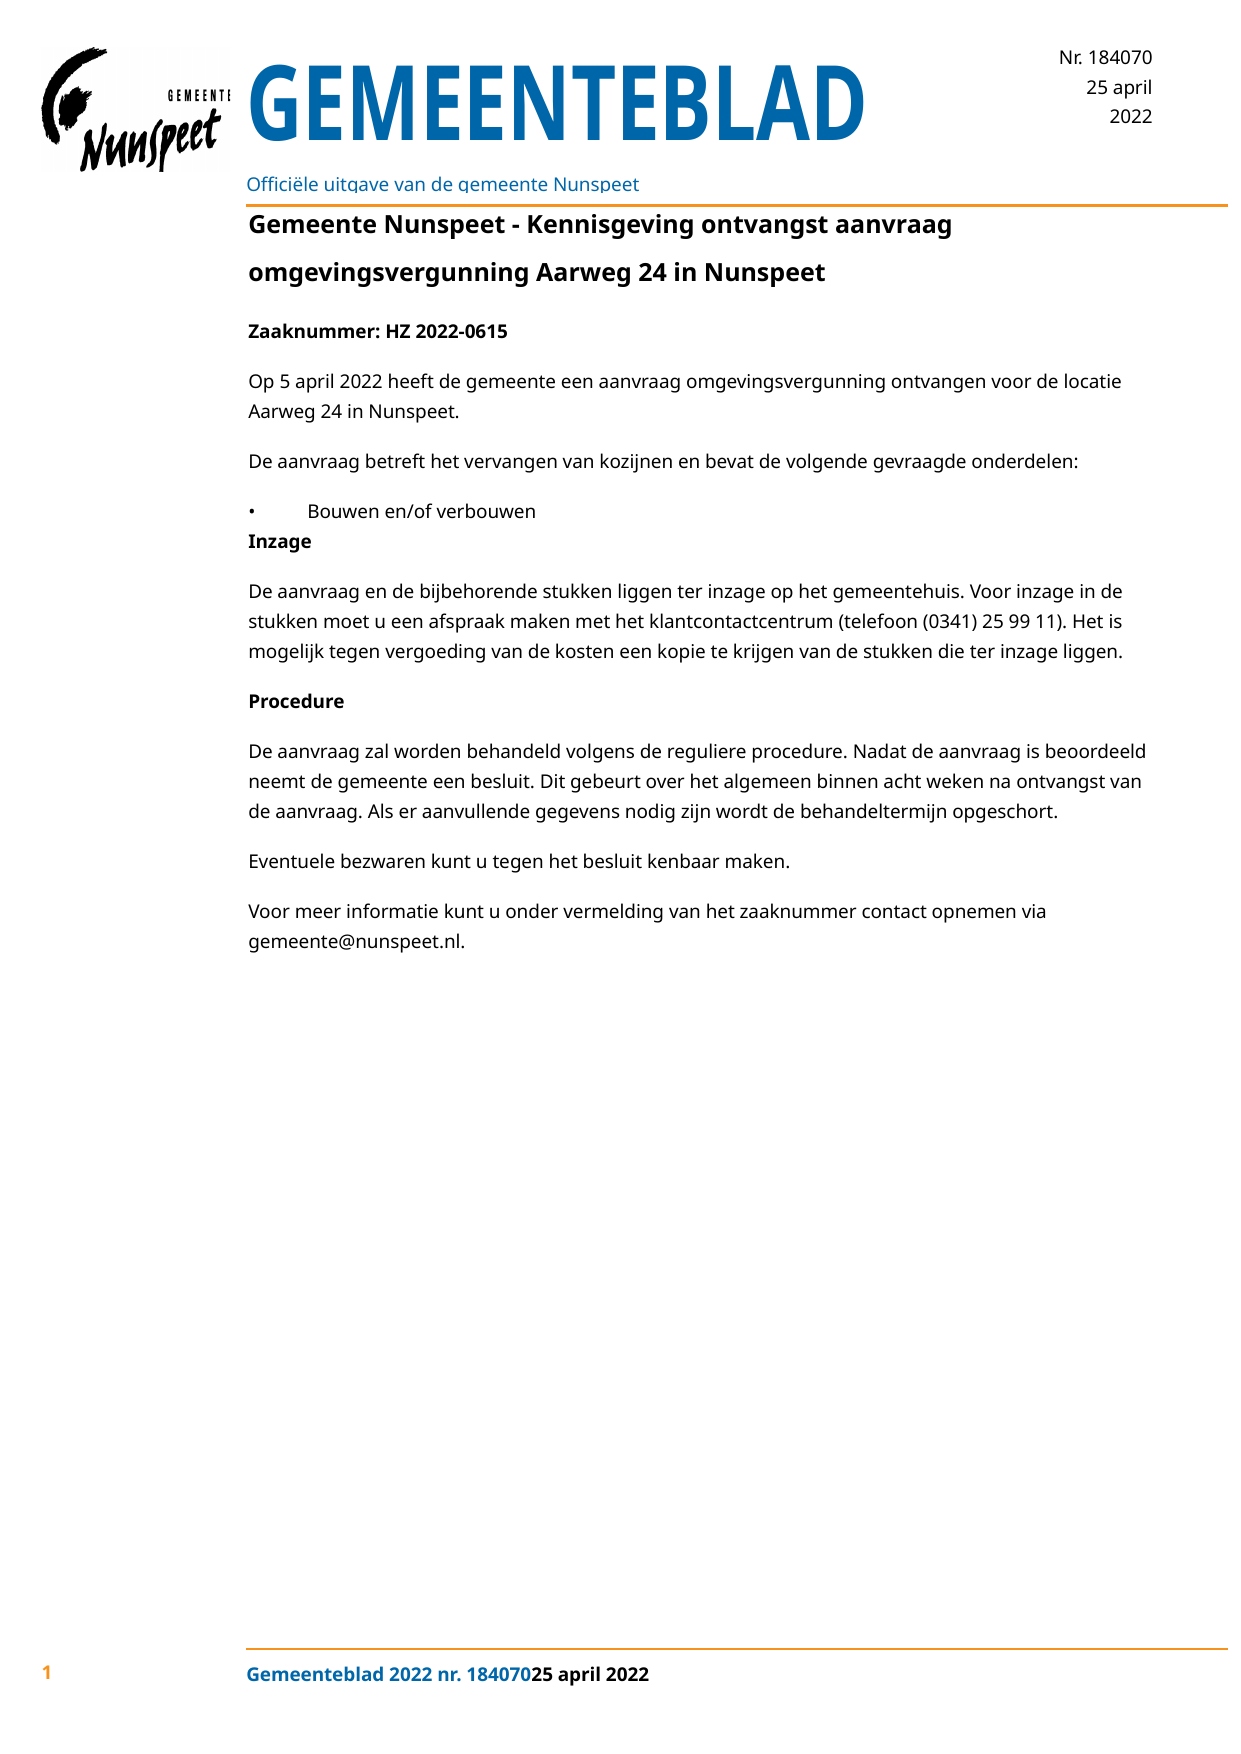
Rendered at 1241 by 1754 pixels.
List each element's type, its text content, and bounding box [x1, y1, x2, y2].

text Voor meer informatie kunt u onder vermelding van het zaaknummer contact opnemen via gemeente@nunspeet.nl. [248, 899, 1152, 954]
text Procedure [248, 688, 1152, 714]
list Bouwen en/of verbouwen [248, 499, 1152, 524]
text Eventuele bezwaren kunt u tegen het besluit kenbaar maken. [248, 848, 1152, 874]
text De aanvraag betreft het vervangen van kozijnen en bevat de volgende gevraagde onderdelen: [248, 448, 1152, 474]
text Op 5 april 2022 heeft de gemeente een aanvraag omgevingsvergunning ontvangen voor de locatie Aarweg 24 in Nunspeet. [248, 368, 1152, 424]
picture [41, 47, 231, 172]
text De aanvraag zal worden behandeld volgens de reguliere procedure. Nadat de aanvraag is beoordeeld neemt de gemeente een besluit. Dit gebeurt over het algemeen binnen acht weken na ontvangst van de aanvraag. Als er aanvullende gegevens nodig zijn wordt de behandeltermijn opgeschort. [248, 739, 1152, 824]
text De aanvraag en de bijbehorende stukken liggen ter inzage op het gemeentehuis. Voor inzage in de stukken moet u een afspraak maken met het klantcontactcentrum (telefoon (0341) 25 99 11). Het is mogelijk tegen vergoeding van de kosten een kopie te krijgen van de stukken die ter inzage liggen. [248, 579, 1152, 664]
text Inzage [248, 528, 1152, 554]
text Zaaknummer: HZ 2022-0615 [248, 318, 1152, 344]
text Gemeente Nunspeet - Kennisgeving ontvangst aanvraag omgevingsvergunning Aarweg 24 in Nunspeet [248, 207, 1152, 288]
